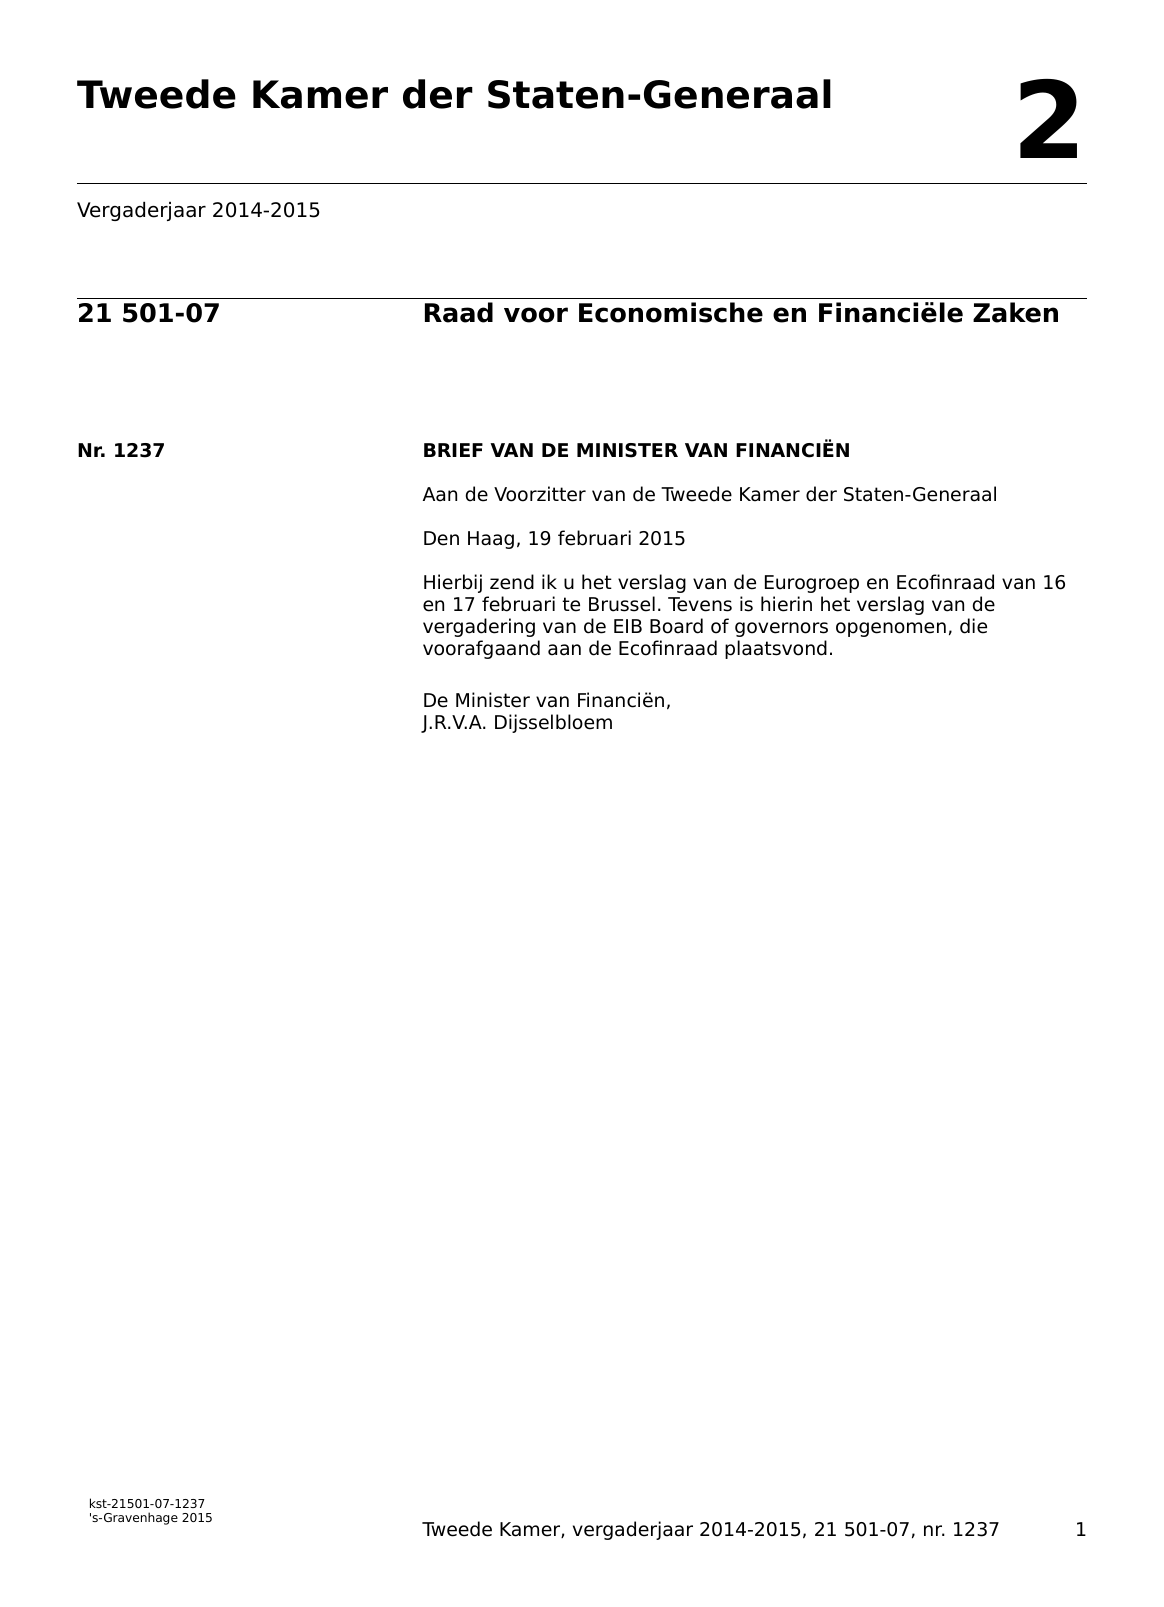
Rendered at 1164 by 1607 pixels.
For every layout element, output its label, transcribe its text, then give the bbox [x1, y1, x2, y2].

table_cell Vergaderjaar 2014-2015 [77, 184, 1087, 298]
text 's-Gravenhage 2015 [88, 1511, 323, 1525]
text Den Haag, 19 februari 2015 [422, 528, 1087, 550]
table_header Tweede Kamer der Staten-Generaal [77, 59, 886, 183]
subtitle Nr. 1237 BRIEF VAN DE MINISTER VAN FINANCIËN [77, 440, 1087, 462]
text De Minister van Financiën, J.R.V.A. Dijsselbloem [422, 690, 1087, 734]
text kst-21501-07-1237 [88, 1497, 323, 1511]
text Hierbij zend ik u het verslag van de Eurogroep en Ecofinraad van 16 en 17 februari te Brussel. Tevens is hierin het verslag van de vergadering van de EIB Board of governors opgenomen, die voorafgaand aan de Ecofinraad plaatsvond. [422, 572, 1087, 660]
text Aan de Voorzitter van de Tweede Kamer der Staten-Generaal [422, 484, 1087, 506]
subtitle 21 501-07 Raad voor Economische en Financiële Zaken [77, 299, 1087, 329]
table_header 2 [886, 59, 1087, 183]
